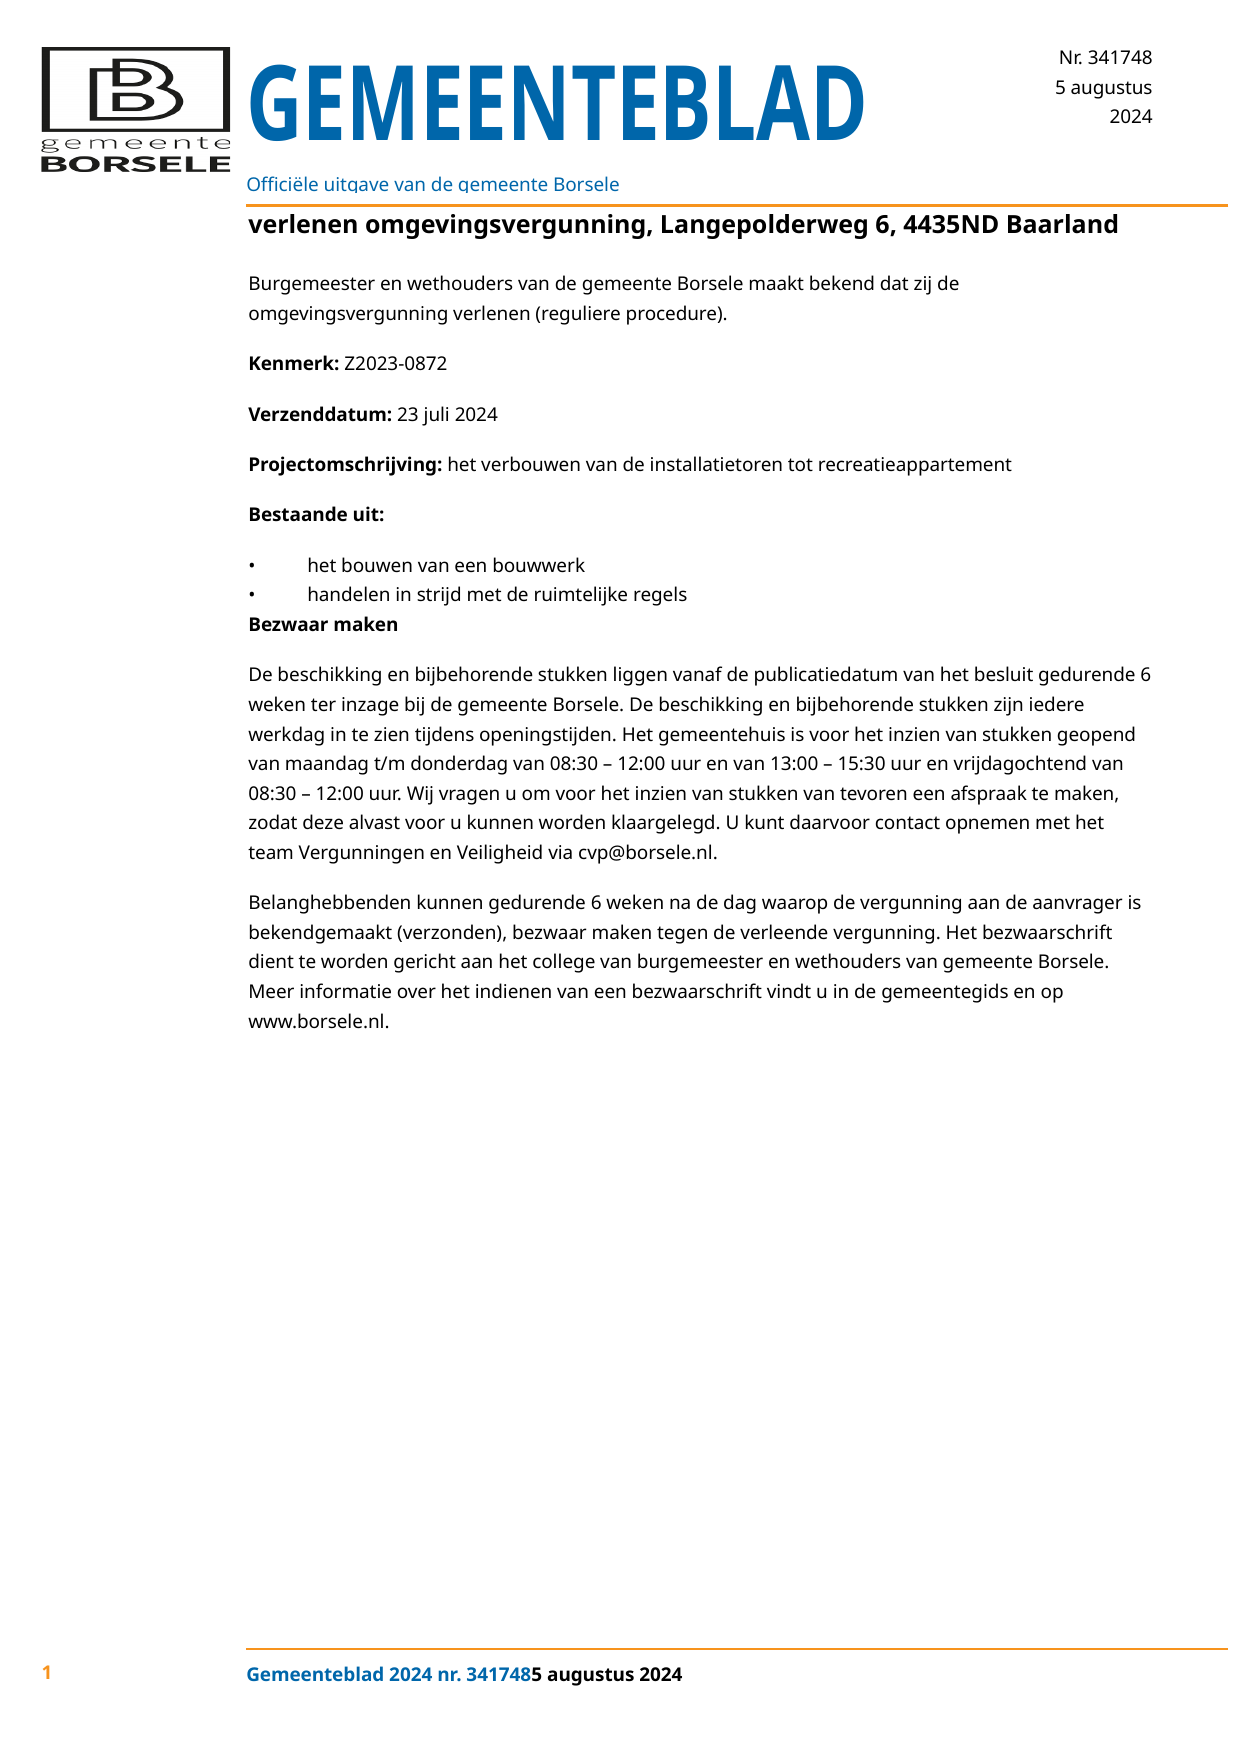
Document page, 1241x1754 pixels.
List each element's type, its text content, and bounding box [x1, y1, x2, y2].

text Projectomschrijving: het verbouwen van de installatietoren tot recreatieappartement [248, 451, 1152, 477]
list het bouwen van een bouwwerk [248, 552, 1152, 578]
text Burgemeester en wethouders van de gemeente Borsele maakt bekend dat zij de omgevingsvergunning verlenen (reguliere procedure). [248, 270, 1152, 326]
text De beschikking en bijbehorende stukken liggen vanaf de publicatiedatum van het besluit gedurende 6 weken ter inzage bij de gemeente Borsele. De beschikking en bijbehorende stukken zijn iedere werkdag in te zien tijdens openingstijden. Het gemeentehuis is voor het inzien van stukken geopend van maandag t/m donderdag van 08:30 – 12:00 uur en van 13:00 – 15:30 uur en vrijdagochtend van 08:30 – 12:00 uur. Wij vragen u om voor het inzien van stukken van tevoren een afspraak te maken, zodat deze alvast voor u kunnen worden klaargelegd. U kunt daarvoor contact opnemen met het team Vergunningen en Veiligheid via cvp@borsele.nl. [248, 662, 1152, 865]
text Verzenddatum: 23 juli 2024 [248, 401, 1152, 426]
text Bezwaar maken [248, 611, 1152, 637]
text verlenen omgevingsvergunning, Langepolderweg 6, 4435ND Baarland [248, 207, 1152, 241]
picture [41, 47, 231, 172]
text Bestaande uit: [248, 502, 1152, 527]
list handelen in strijd met de ruimtelijke regels [248, 582, 1152, 607]
text Kenmerk: Z2023-0872 [248, 350, 1152, 376]
text Belanghebbenden kunnen gedurende 6 weken na de dag waarop de vergunning aan de aanvrager is bekendgemaakt (verzonden), bezwaar maken tegen de verleende vergunning. Het bezwaarschrift dient te worden gericht aan het college van burgemeester en wethouders van gemeente Borsele. Meer informatie over het indienen van een bezwaarschrift vindt u in de gemeentegids en op www.borsele.nl. [248, 889, 1152, 1033]
